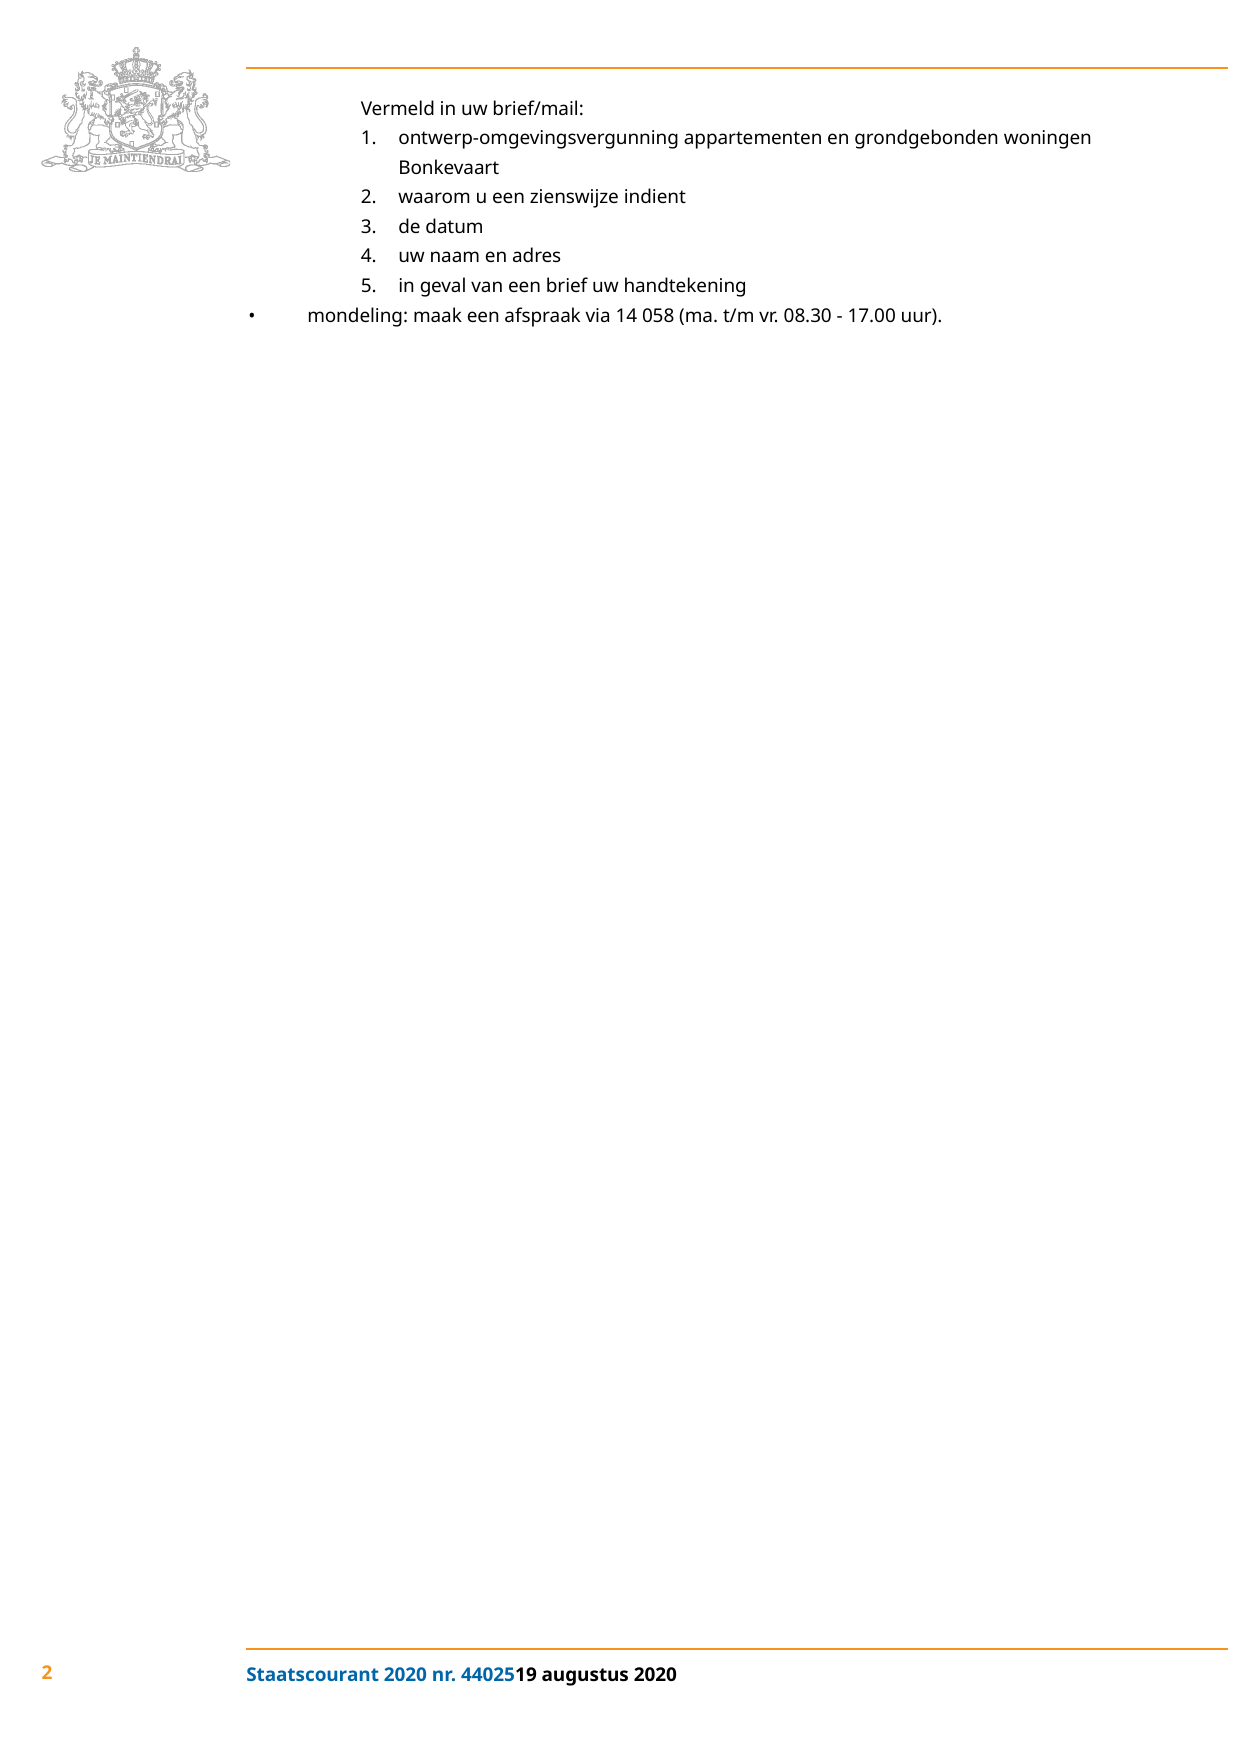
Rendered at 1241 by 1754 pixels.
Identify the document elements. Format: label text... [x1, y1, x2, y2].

list de datum [361, 213, 1152, 239]
list Vermeld in uw brief/mail: [323, 95, 1152, 121]
list mondeling: maak een afspraak via 14 058 (ma. t/m vr. 08.30 - 17.00 uur). [248, 302, 1152, 328]
picture [41, 47, 231, 172]
list ontwerp-omgevingsvergunning appartementen en grondgebonden woningen Bonkevaart [361, 124, 1152, 180]
list waarom u een zienswijze indient [361, 183, 1152, 209]
list in geval van een brief uw handtekening [361, 272, 1152, 298]
list uw naam en adres [361, 243, 1152, 268]
